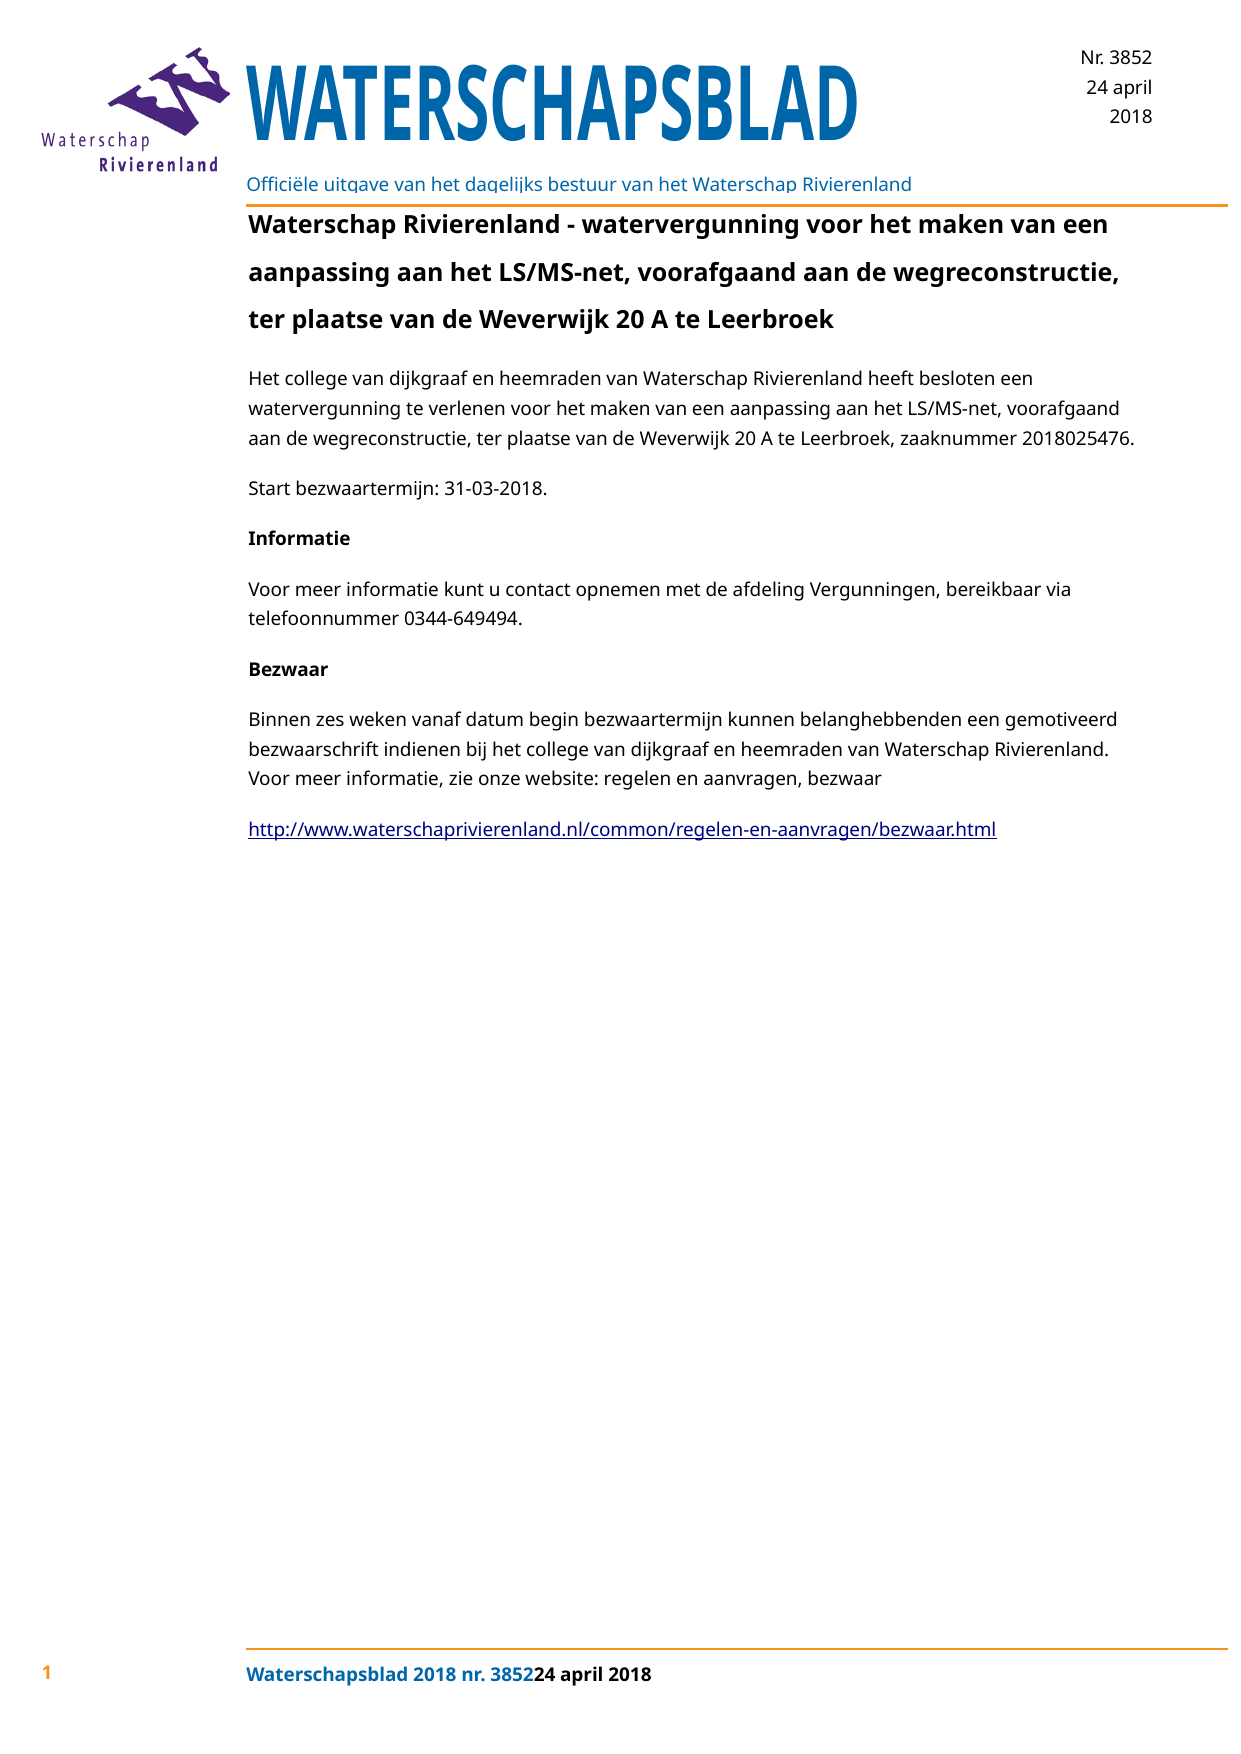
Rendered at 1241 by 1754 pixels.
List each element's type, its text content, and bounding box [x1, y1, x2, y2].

text Informatie [248, 526, 1152, 551]
text http://www.waterschaprivierenland.nl/common/regelen-en-aanvragen/bezwaar.html [248, 816, 1152, 842]
text Start bezwaartermijn: 31-03-2018. [248, 475, 1152, 501]
text Voor meer informatie kunt u contact opnemen met de afdeling Vergunningen, bereikbaar via telefoonnummer 0344-649494. [248, 576, 1152, 631]
text Waterschap Rivierenland - watervergunning voor het maken van een aanpassing aan het LS/MS-net, voorafgaand aan de wegreconstructie, ter plaatse van de Weverwijk 20 A te Leerbroek [248, 207, 1152, 336]
text Bezwaar [248, 656, 1152, 682]
text Binnen zes weken vanaf datum begin bezwaartermijn kunnen belanghebbenden een gemotiveerd bezwaarschrift indienen bij het college van dijkgraaf en heemraden van Waterschap Rivierenland. Voor meer informatie, zie onze website: regelen en aanvragen, bezwaar [248, 706, 1152, 791]
picture [41, 47, 231, 172]
text Het college van dijkgraaf en heemraden van Waterschap Rivierenland heeft besloten een watervergunning te verlenen voor het maken van een aanpassing aan het LS/MS-net, voorafgaand aan de wegreconstructie, ter plaatse van de Weverwijk 20 A te Leerbroek, zaaknummer 2018025476. [248, 366, 1152, 450]
